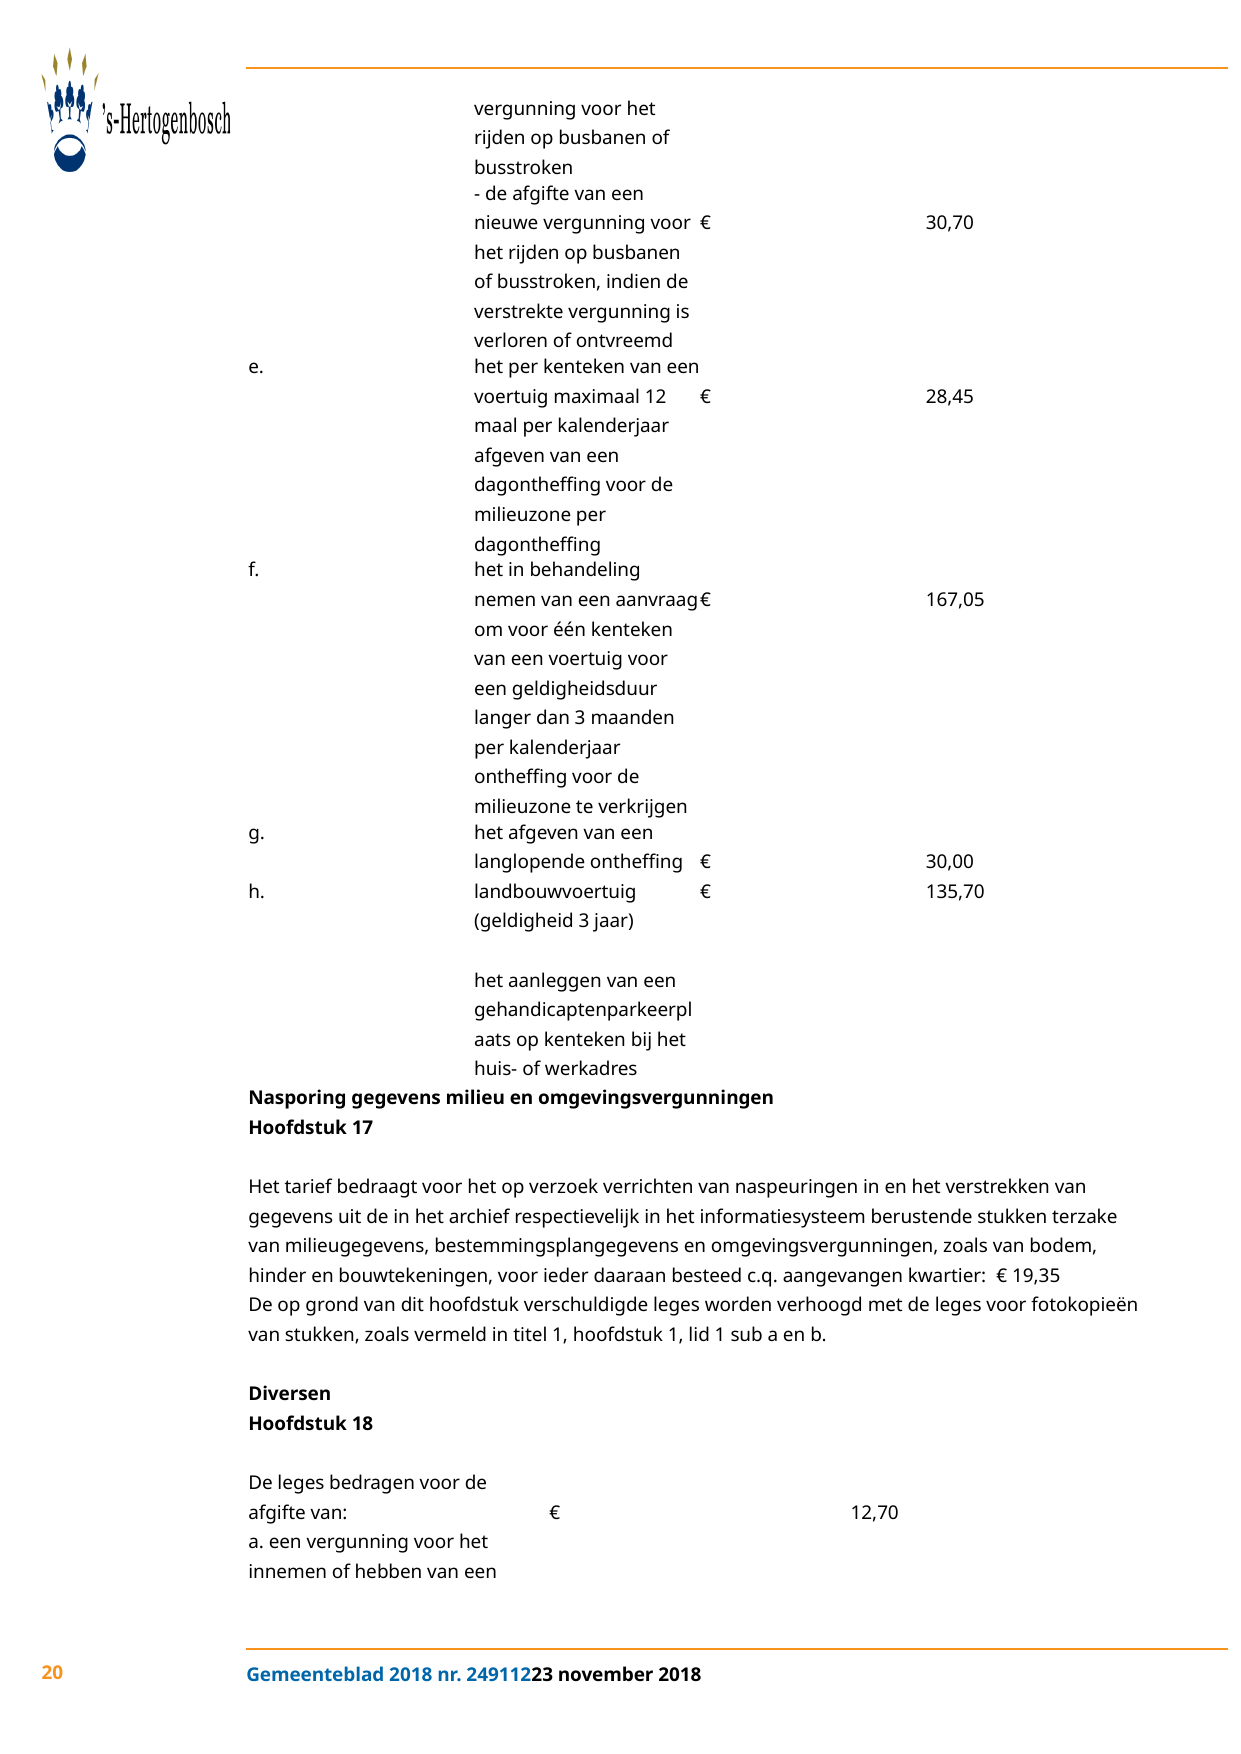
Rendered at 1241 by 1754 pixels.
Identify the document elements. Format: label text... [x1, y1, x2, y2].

table_cell [926, 95, 1152, 180]
text Diversen [248, 1380, 1152, 1406]
table_cell - de afgifte van een nieuwe vergunning voor het rijden op busbanen of busstroken, indien de verstrekte vergunning is verloren of ontvreemd [474, 180, 700, 353]
text Nasporing gegevens milieu en omgevingsvergunningen [248, 1084, 1152, 1110]
text De op grond van dit hoofdstuk verschuldigde leges worden verhoogd met de leges voor fotokopieën van stukken, zoals vermeld in titel 1, hoofdstuk 1, lid 1 sub a en b. [248, 1292, 1152, 1347]
table_cell € [700, 353, 926, 557]
table_cell [248, 95, 474, 180]
text Hoofdstuk 18 [248, 1410, 1152, 1436]
table_cell [700, 95, 926, 180]
table_cell het in behandeling nemen van een aanvraag om voor één kenteken van een voertuig voor een geldigheidsduur langer dan 3 maanden per kalenderjaar ontheffing voor de milieuzone te verkrijgen [474, 557, 700, 819]
table_cell g. h. [248, 819, 474, 1081]
table_header 12,70 [850, 1469, 1152, 1584]
table_cell € [700, 180, 926, 353]
table_cell e. [248, 353, 474, 557]
table_cell [248, 180, 474, 353]
table_cell 28,45 [926, 353, 1152, 557]
text Het tarief bedraagt voor het op verzoek verrichten van naspeuringen in en het verstrekken van gegevens uit de in het archief respectievelijk in het informatiesysteem berustende stukken terzake van milieugegevens, bestemmingsplangegevens en omgevingsvergunningen, zoals van bodem, hinder en bouwtekeningen, voor ieder daaraan besteed c.q. aangevangen kwartier: € 19,35 [248, 1173, 1152, 1288]
table_header De leges bedragen voor de afgifte van: a. een vergunning voor het innemen of hebben van een [248, 1469, 549, 1584]
text Hoofdstuk 17 [248, 1114, 1152, 1140]
table_cell het afgeven van een langlopende ontheffing landbouwvoertuig (geldigheid 3 jaar) het aanleggen van een gehandicaptenparkeerplaats op kenteken bij het huis- of werkadres [474, 819, 700, 1081]
table_header € [549, 1469, 850, 1584]
picture [41, 47, 231, 172]
table_cell € € [700, 819, 926, 1081]
table_cell 30,00 135,70 [926, 819, 1152, 1081]
table_cell f. [248, 557, 474, 819]
table_cell het per kenteken van een voertuig maximaal 12 maal per kalenderjaar afgeven van een dagontheffing voor de milieuzone per dagontheffing [474, 353, 700, 557]
table_cell € [700, 557, 926, 819]
table_cell vergunning voor het rijden op busbanen of busstroken [474, 95, 700, 180]
table_cell 30,70 [926, 180, 1152, 353]
table_cell 167,05 [926, 557, 1152, 819]
